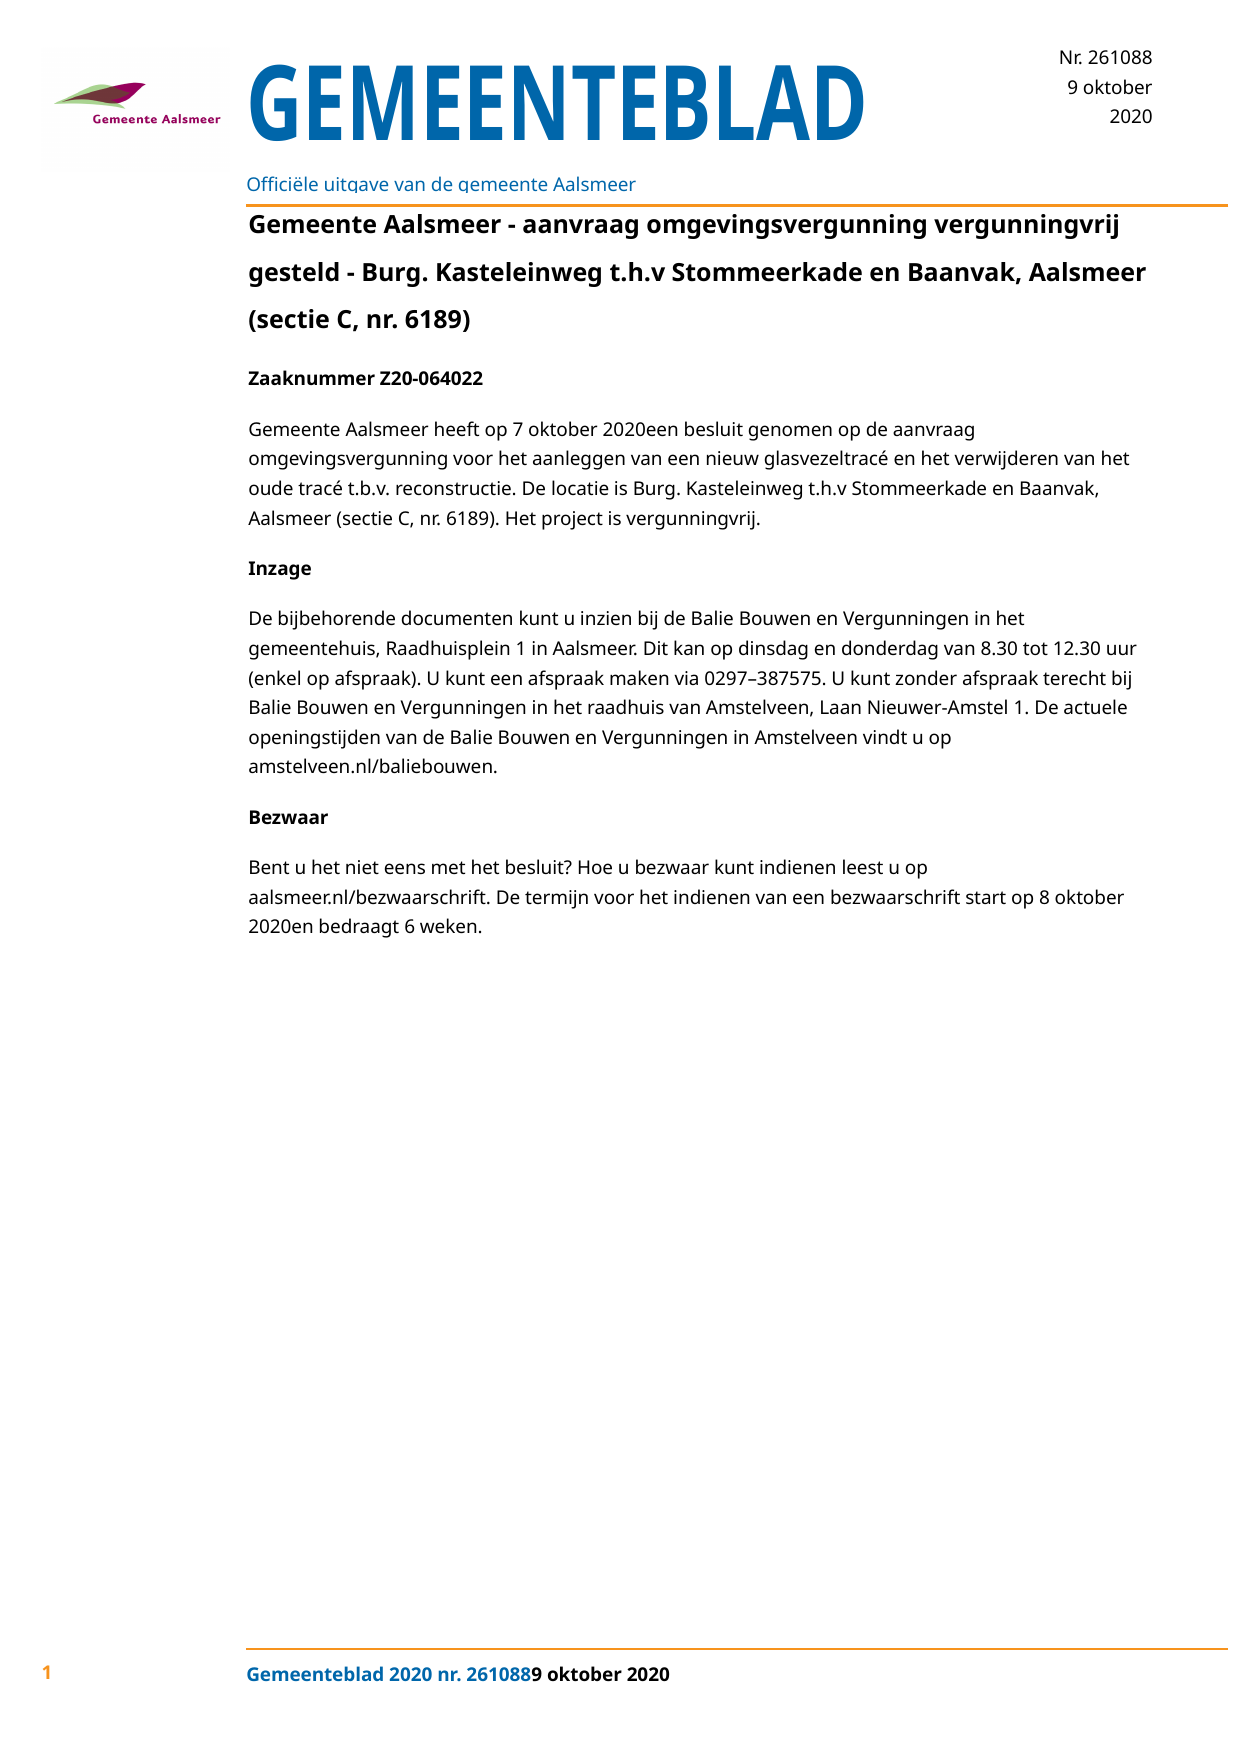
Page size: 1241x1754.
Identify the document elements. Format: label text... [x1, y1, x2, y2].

text Gemeente Aalsmeer - aanvraag omgevingsvergunning vergunningvrij gesteld - Burg. Kasteleinweg t.h.v Stommeerkade en Baanvak, Aalsmeer (sectie C, nr. 6189) [248, 207, 1152, 336]
text Bezwaar [248, 804, 1152, 829]
text Inzage [248, 555, 1152, 581]
text De bijbehorende documenten kunt u inzien bij de Balie Bouwen en Vergunningen in het gemeentehuis, Raadhuisplein 1 in Aalsmeer. Dit kan op dinsdag en donderdag van 8.30 tot 12.30 uur (enkel op afspraak). U kunt een afspraak maken via 0297–387575. U kunt zonder afspraak terecht bij Balie Bouwen en Vergunningen in het raadhuis van Amstelveen, Laan Nieuwer-Amstel 1. De actuele openingstijden van de Balie Bouwen en Vergunningen in Amstelveen vindt u op amstelveen.nl/baliebouwen. [248, 606, 1152, 779]
text Zaaknummer Z20-064022 [248, 366, 1152, 391]
picture [41, 47, 231, 172]
text Bent u het niet eens met het besluit? Hoe u bezwaar kunt indienen leest u op aalsmeer.nl/bezwaarschrift. De termijn voor het indienen van een bezwaarschrift start op 8 oktober 2020en bedraagt 6 weken. [248, 854, 1152, 939]
text Gemeente Aalsmeer heeft op 7 oktober 2020een besluit genomen op de aanvraag omgevingsvergunning voor het aanleggen van een nieuw glasvezeltracé en het verwijderen van het oude tracé t.b.v. reconstructie. De locatie is Burg. Kasteleinweg t.h.v Stommeerkade en Baanvak, Aalsmeer (sectie C, nr. 6189). Het project is vergunningvrij. [248, 416, 1152, 530]
